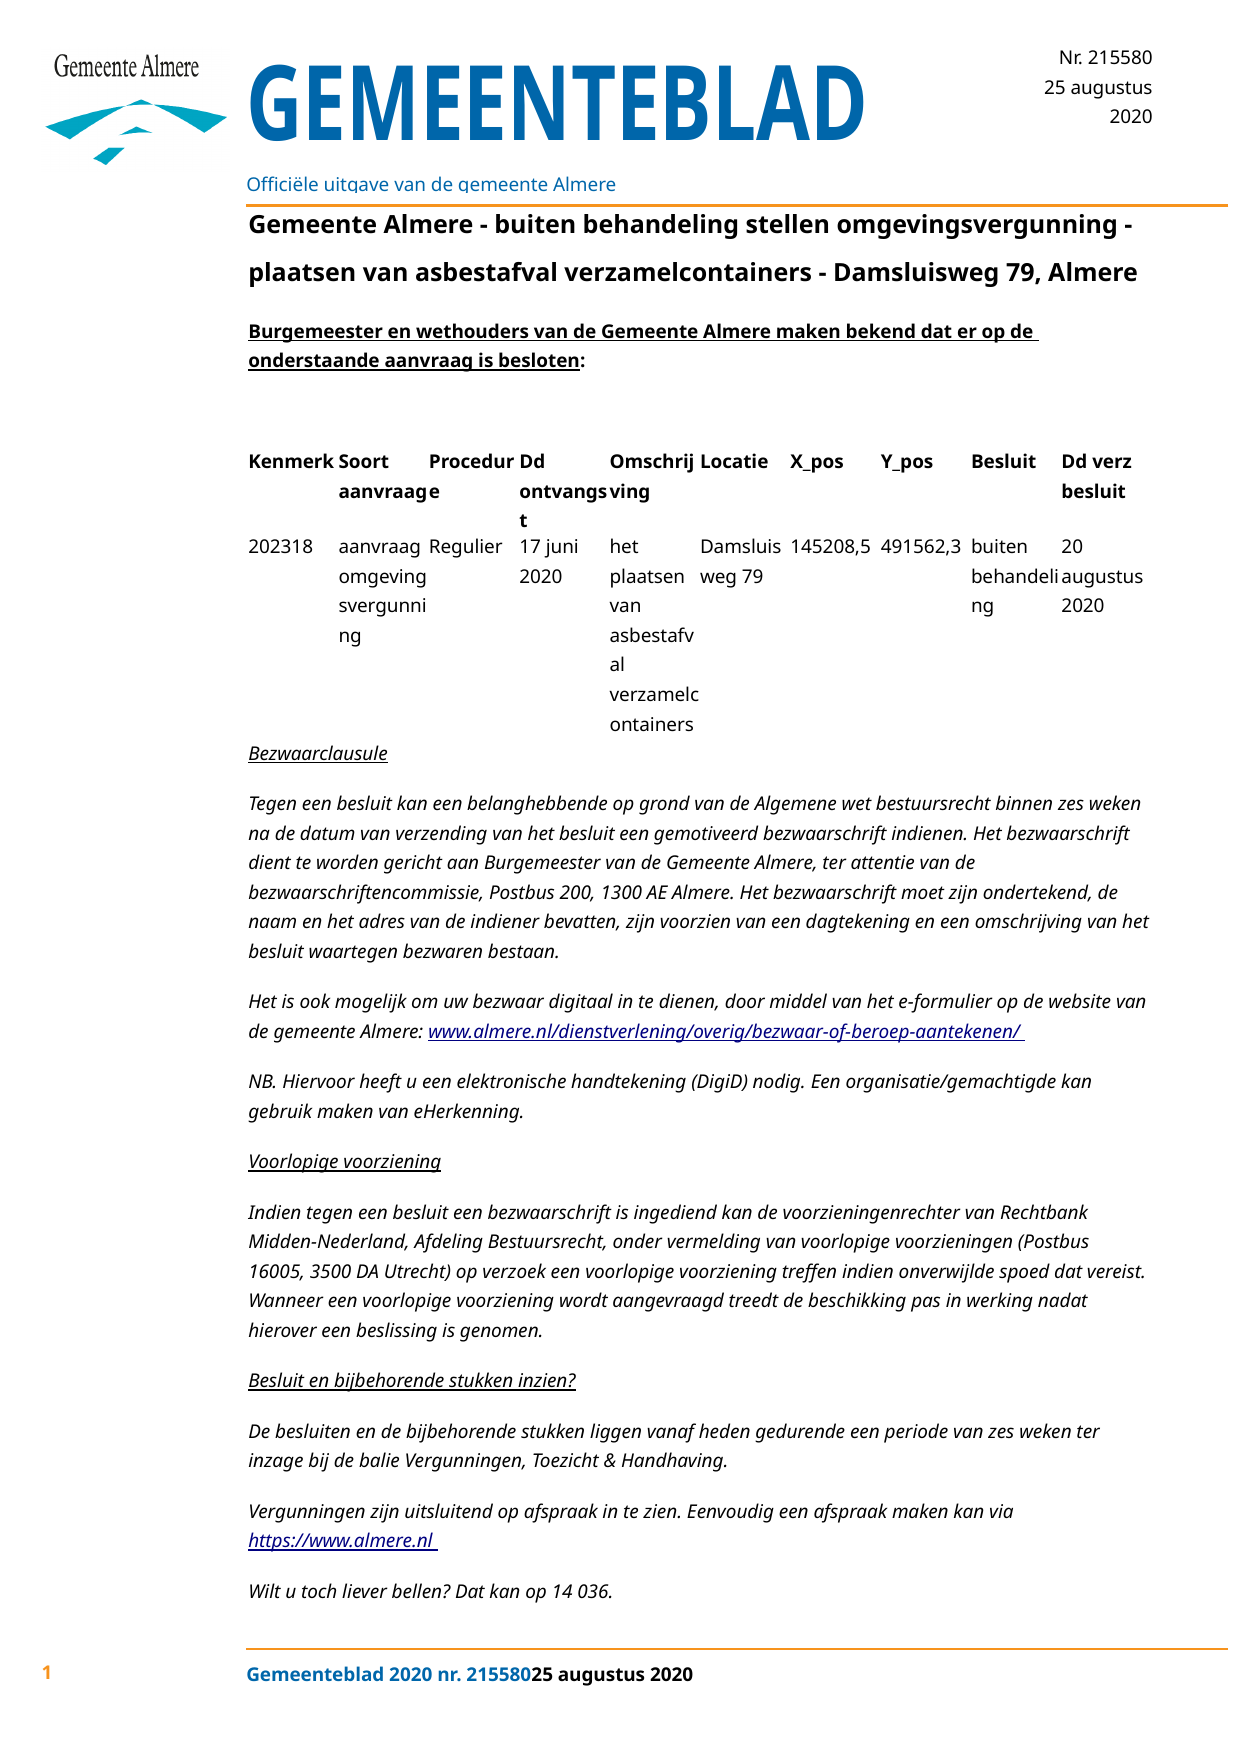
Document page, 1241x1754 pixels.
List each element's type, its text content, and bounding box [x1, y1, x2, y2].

table_cell Regulier [429, 533, 519, 737]
text Besluit en bijbehorende stukken inzien? [248, 1368, 1152, 1393]
text Wilt u toch liever bellen? Dat kan op 14 036. [248, 1578, 1152, 1604]
text Vergunningen zijn uitsluitend op afspraak in te zien. Eenvoudig een afspraak maken kan via https://www.almere.nl [248, 1498, 1152, 1553]
text Gemeente Almere - buiten behandeling stellen omgevingsvergunning - plaatsen van asbestafval verzamelcontainers - Damsluisweg 79, Almere [248, 207, 1152, 288]
table_header Dd verz besluit [1061, 449, 1152, 533]
text De besluiten en de bijbehorende stukken liggen vanaf heden gedurende een periode van zes weken ter inzage bij de balie Vergunningen, Toezicht & Handhaving. [248, 1418, 1152, 1473]
table_cell 202318 [248, 533, 338, 737]
table_cell 20 augustus 2020 [1061, 533, 1152, 737]
table_header X_pos [790, 449, 881, 533]
text Indien tegen een besluit een bezwaarschrift is ingediend kan de voorzieningenrechter van Rechtbank Midden-Nederland, Afdeling Bestuursrecht, onder vermelding van voorlopige voorzieningen (Postbus 16005, 3500 DA Utrecht) op verzoek een voorlopige voorziening treffen indien onverwijlde spoed dat vereist. Wanneer een voorlopige voorziening wordt aangevraagd treedt de beschikking pas in werking nadat hierover een beslissing is genomen. [248, 1199, 1152, 1343]
text Burgemeester en wethouders van de Gemeente Almere maken bekend dat er op de onderstaande aanvraag is besloten: [248, 318, 1152, 373]
text Tegen een besluit kan een belanghebbende op grond van de Algemene wet bestuursrecht binnen zes weken na de datum van verzending van het besluit een gemotiveerd bezwaarschrift indienen. Het bezwaarschrift dient te worden gericht aan Burgemeester van de Gemeente Almere, ter attentie van de bezwaarschriftencommissie, Postbus 200, 1300 AE Almere. Het bezwaarschrift moet zijn ondertekend, de naam en het adres van de indiener bevatten, zijn voorzien van een dagtekening en een omschrijving van het besluit waartegen bezwaren bestaan. [248, 790, 1152, 964]
table_header Procedure [429, 449, 519, 533]
table_cell aanvraag omgevingsvergunning [338, 533, 429, 737]
table_cell 491562,3 [881, 533, 971, 737]
text Het is ook mogelijk om uw bezwaar digitaal in te dienen, door middel van het e-formulier op de website van de gemeente Almere: www.almere.nl/dienstverlening/overig/bezwaar-of-beroep-aantekenen/ [248, 988, 1152, 1044]
table_header Y_pos [881, 449, 971, 533]
table_cell Damsluisweg 79 [700, 533, 790, 737]
table_header Soort aanvraag [338, 449, 429, 533]
text Bezwaarclausule [248, 740, 1152, 766]
table_cell 17 juni 2020 [519, 533, 609, 737]
table_cell buiten behandeling [971, 533, 1061, 737]
table_cell het plaatsen van asbestafval verzamelcontainers [609, 533, 700, 737]
table_cell 145208,5 [790, 533, 881, 737]
text Voorlopige voorziening [248, 1148, 1152, 1174]
table_header Dd ontvangst [519, 449, 609, 533]
table_header Kenmerk [248, 449, 338, 533]
table_header Locatie [700, 449, 790, 533]
text NB. Hiervoor heeft u een elektronische handtekening (DigiD) nodig. Een organisatie/gemachtigde kan gebruik maken van eHerkenning. [248, 1068, 1152, 1124]
table_header Omschrijving [609, 449, 700, 533]
table_header Besluit [971, 449, 1061, 533]
picture [41, 47, 231, 172]
